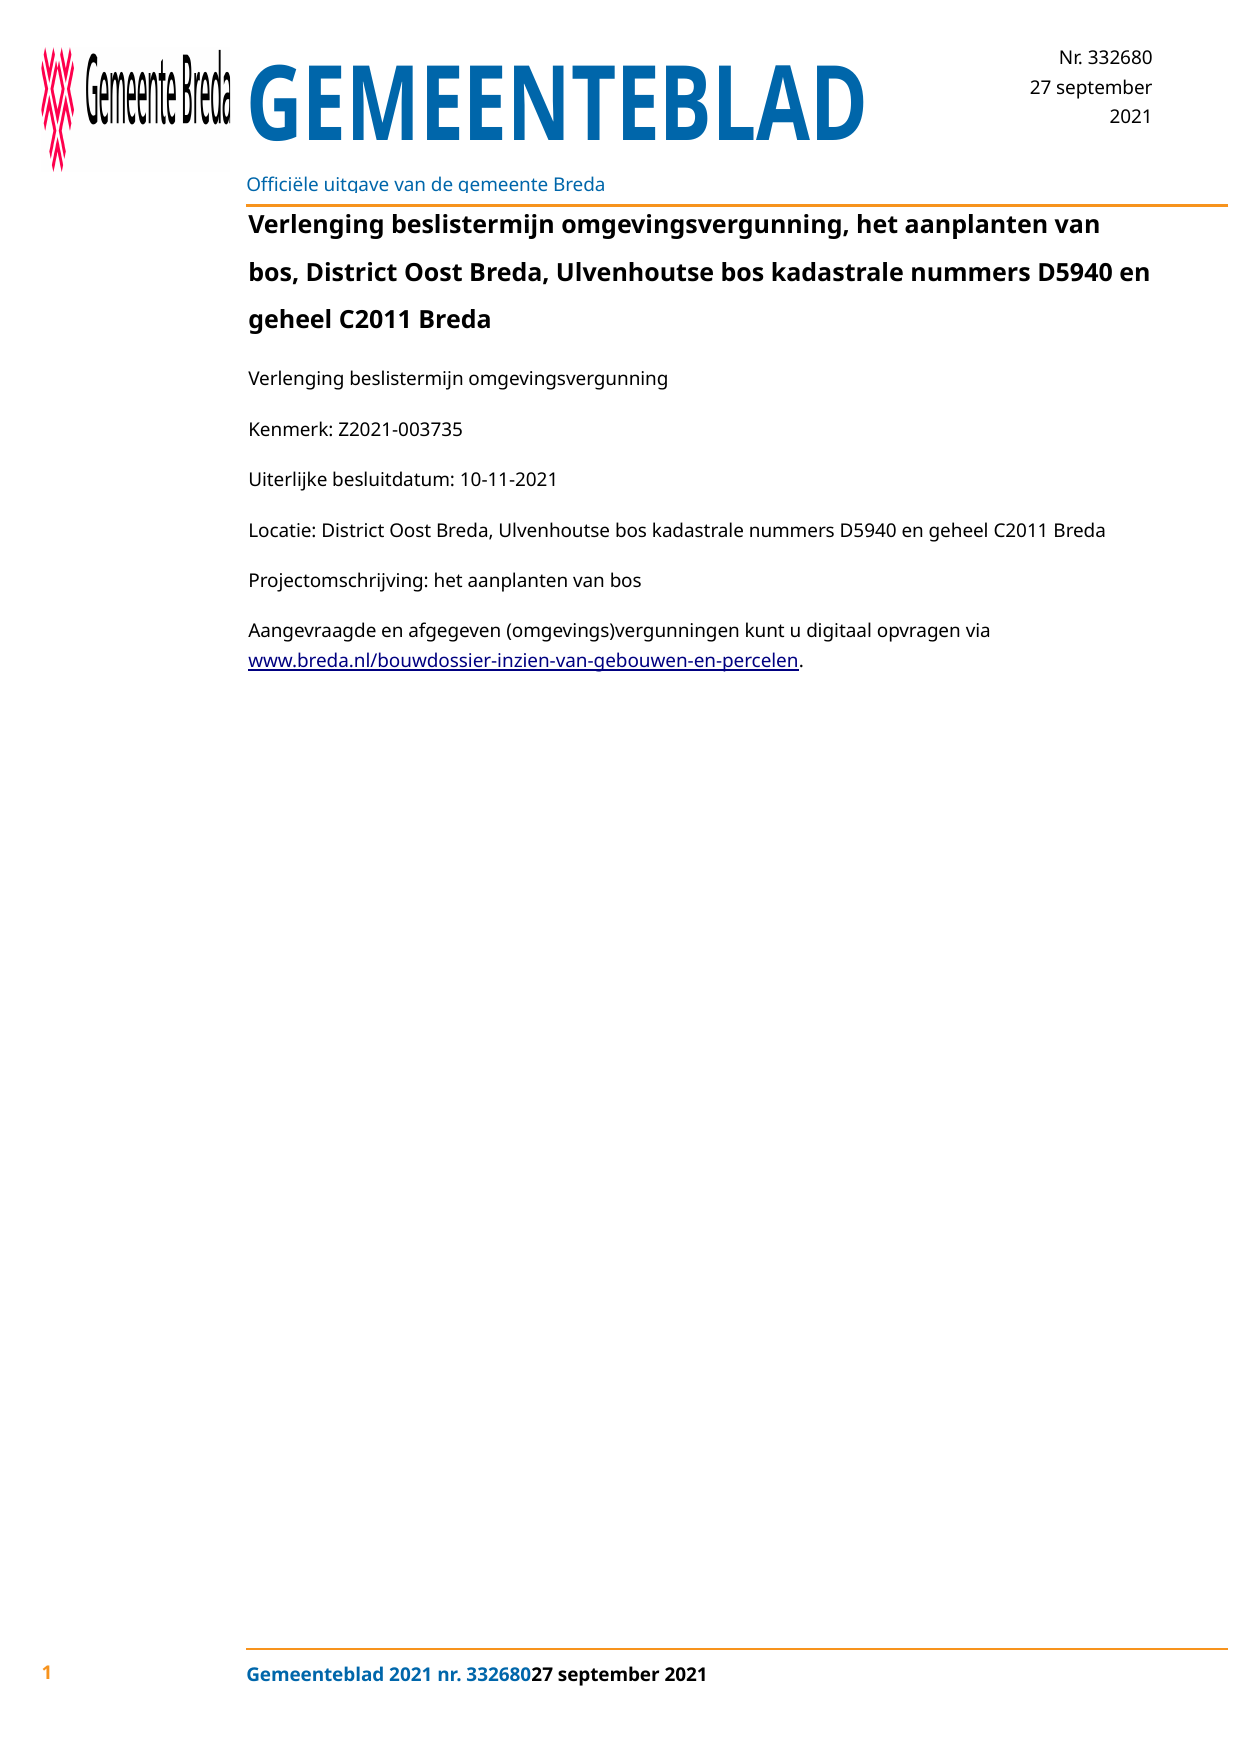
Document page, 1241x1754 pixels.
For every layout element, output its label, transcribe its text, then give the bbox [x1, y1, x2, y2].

text Uiterlijke besluitdatum: 10-11-2021 [248, 466, 1152, 492]
text Kenmerk: Z2021-003735 [248, 416, 1152, 442]
picture [41, 47, 231, 172]
text Verlenging beslistermijn omgevingsvergunning, het aanplanten van bos, District Oost Breda, Ulvenhoutse bos kadastrale nummers D5940 en geheel C2011 Breda [248, 207, 1152, 336]
text Aangevraagde en afgegeven (omgevings)vergunningen kunt u digitaal opvragen via www.breda.nl/bouwdossier-inzien-van-gebouwen-en-percelen. [248, 618, 1152, 673]
text Verlenging beslistermijn omgevingsvergunning [248, 366, 1152, 391]
text Locatie: District Oost Breda, Ulvenhoutse bos kadastrale nummers D5940 en geheel C2011 Breda [248, 517, 1152, 542]
text Projectomschrijving: het aanplanten van bos [248, 567, 1152, 593]
